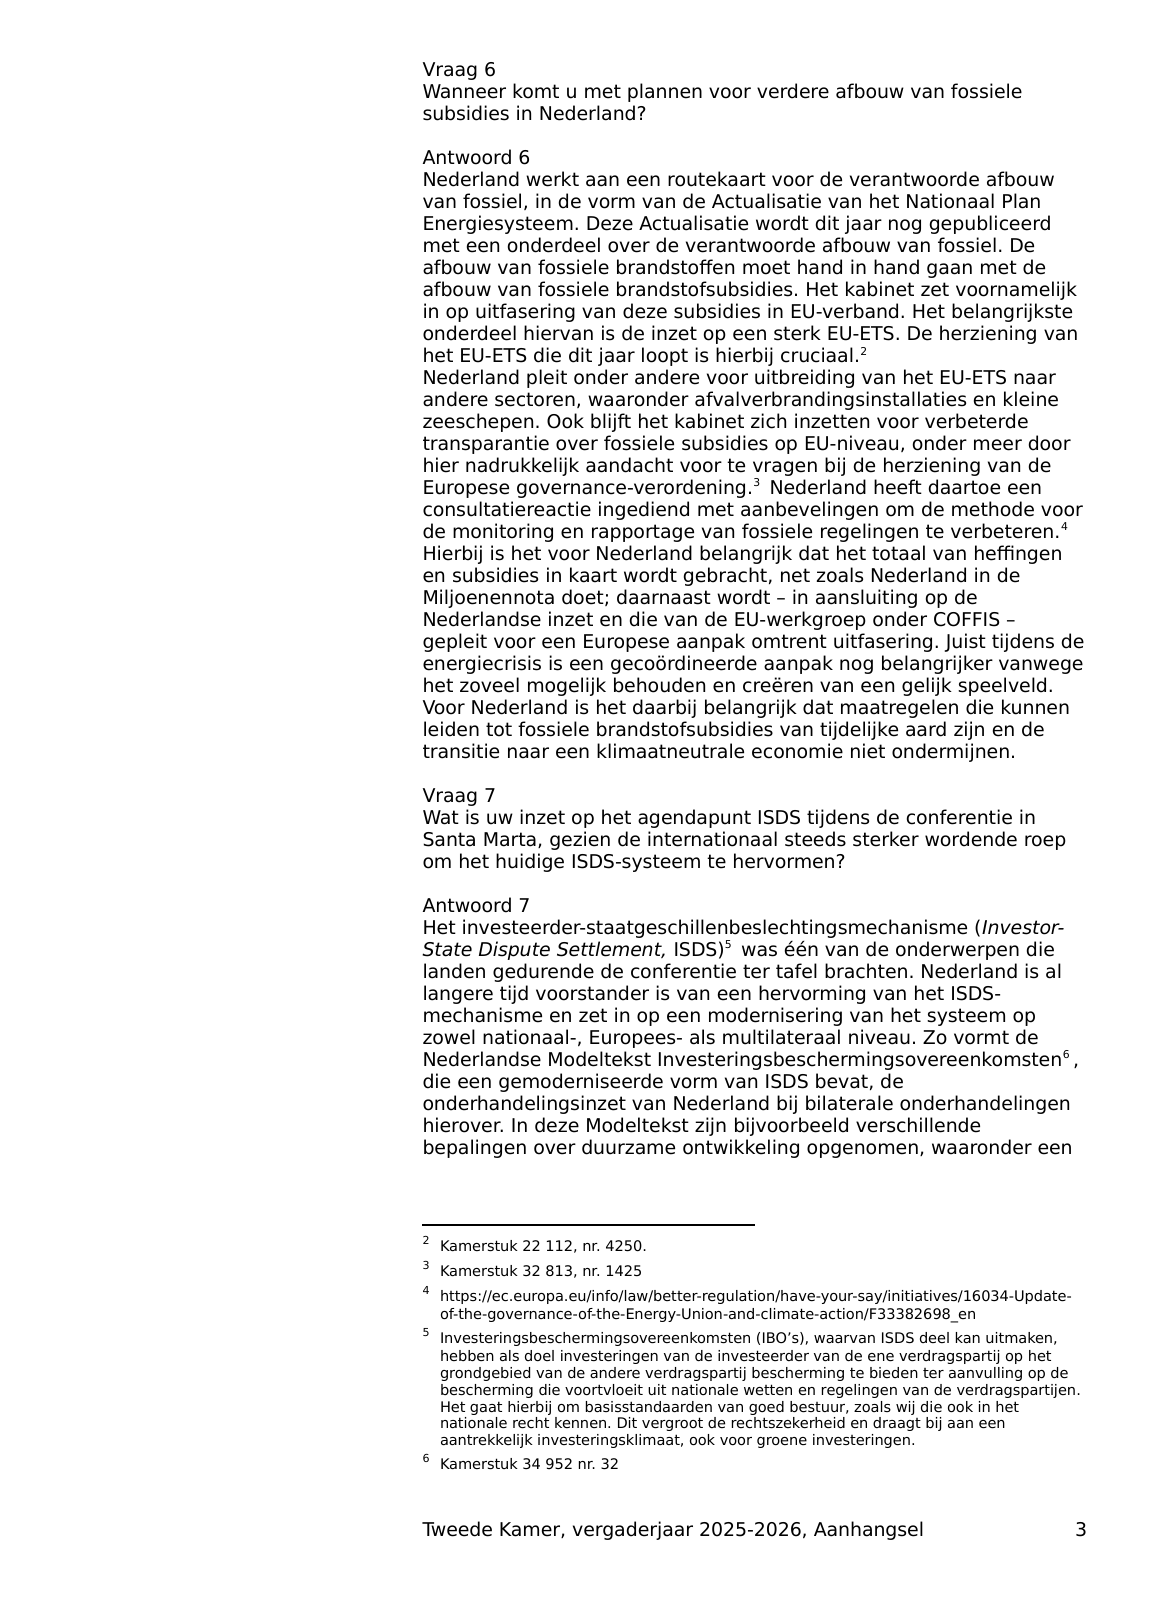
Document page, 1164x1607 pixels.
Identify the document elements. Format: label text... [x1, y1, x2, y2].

text Nederland pleit onder andere voor uitbreiding van het EU-ETS naar andere sectoren, waaronder afvalverbrandingsinstallaties en kleine zeeschepen. Ook blijft het kabinet zich inzetten voor verbeterde transparantie over fossiele subsidies op EU-niveau, onder meer door hier nadrukkelijk aandacht voor te vragen bij de herziening van de Europese governance-verordening. Nederland heeft daartoe een consultatiereactie ingediend met aanbevelingen om de methode voor de monitoring en rapportage van fossiele regelingen te verbeteren. Hierbij is het voor Nederland belangrijk dat het totaal van heffingen en subsidies in kaart wordt gebracht, net zoals Nederland in de Miljoenennota doet; daarnaast wordt – in aansluiting op de Nederlandse inzet en die van de EU-werkgroep onder COFFIS – gepleit voor een Europese aanpak omtrent uitfasering. Juist tijdens de energiecrisis is een gecoördineerde aanpak nog belangrijker vanwege het zoveel mogelijk behouden en creëren van een gelijk speelveld. Voor Nederland is het daarbij belangrijk dat maatregelen die kunnen leiden tot fossiele brandstofsubsidies van tijdelijke aard zijn en de transitie naar een klimaatneutrale economie niet ondermijnen. [422, 367, 1087, 763]
text Kamerstuk 34 952 nr. 32 [422, 1452, 1087, 1474]
text Antwoord 6 [422, 147, 1087, 169]
text Het investeerder-staatgeschillenbeslechtingsmechanisme (Investor-State Dispute Settlement, ISDS) was één van de onderwerpen die landen gedurende de conferentie ter tafel brachten. Nederland is al langere tijd voorstander is van een hervorming van het ISDS-mechanisme en zet in op een modernisering van het systeem op zowel nationaal-, Europees- als multilateraal niveau. Zo vormt de Nederlandse Modeltekst Investeringsbeschermingsovereenkomsten, die een gemoderniseerde vorm van ISDS bevat, de onderhandelingsinzet van Nederland bij bilaterale onderhandelingen hierover. In deze Modeltekst zijn bijvoorbeeld verschillende bepalingen over duurzame ontwikkeling opgenomen, waaronder een [422, 917, 1087, 1159]
text Vraag 7 [422, 785, 1087, 807]
text Wanneer komt u met plannen voor verdere afbouw van fossiele subsidies in Nederland? [422, 81, 1087, 125]
text Wat is uw inzet op het agendapunt ISDS tijdens de conferentie in Santa Marta, gezien de internationaal steeds sterker wordende roep om het huidige ISDS-systeem te hervormen? [422, 807, 1087, 873]
text Nederland werkt aan een routekaart voor de verantwoorde afbouw van fossiel, in de vorm van de Actualisatie van het Nationaal Plan Energiesysteem. Deze Actualisatie wordt dit jaar nog gepubliceerd met een onderdeel over de verantwoorde afbouw van fossiel. De afbouw van fossiele brandstoffen moet hand in hand gaan met de afbouw van fossiele brandstofsubsidies. Het kabinet zet voornamelijk in op uitfasering van deze subsidies in EU-verband. Het belangrijkste onderdeel hiervan is de inzet op een sterk EU-ETS. De herziening van het EU-ETS die dit jaar loopt is hierbij cruciaal. [422, 169, 1087, 367]
text Kamerstuk 32 813, nr. 1425 [422, 1259, 1087, 1281]
text Vraag 6 [422, 59, 1087, 81]
text Antwoord 7 [422, 895, 1087, 917]
text Kamerstuk 22 112, nr. 4250. [422, 1234, 1087, 1256]
text Investeringsbeschermingsovereenkomsten (IBO’s), waarvan ISDS deel kan uitmaken, hebben als doel investeringen van de investeerder van de ene verdragspartij op het grondgebied van de andere verdragspartij bescherming te bieden ter aanvulling op de bescherming die voortvloeit uit nationale wetten en regelingen van de verdragspartijen. Het gaat hierbij om basisstandaarden van goed bestuur, zoals wij die ook in het nationale recht kennen. Dit vergroot de rechtszekerheid en draagt bij aan een aantrekkelijk investeringsklimaat, ook voor groene investeringen. [422, 1326, 1087, 1449]
text https://ec.europa.eu/info/law/better-regulation/have-your-say/initiatives/16034-Update-of-the-governance-of-the-Energy-Union-and-climate-action/F33382698_en [422, 1284, 1087, 1323]
